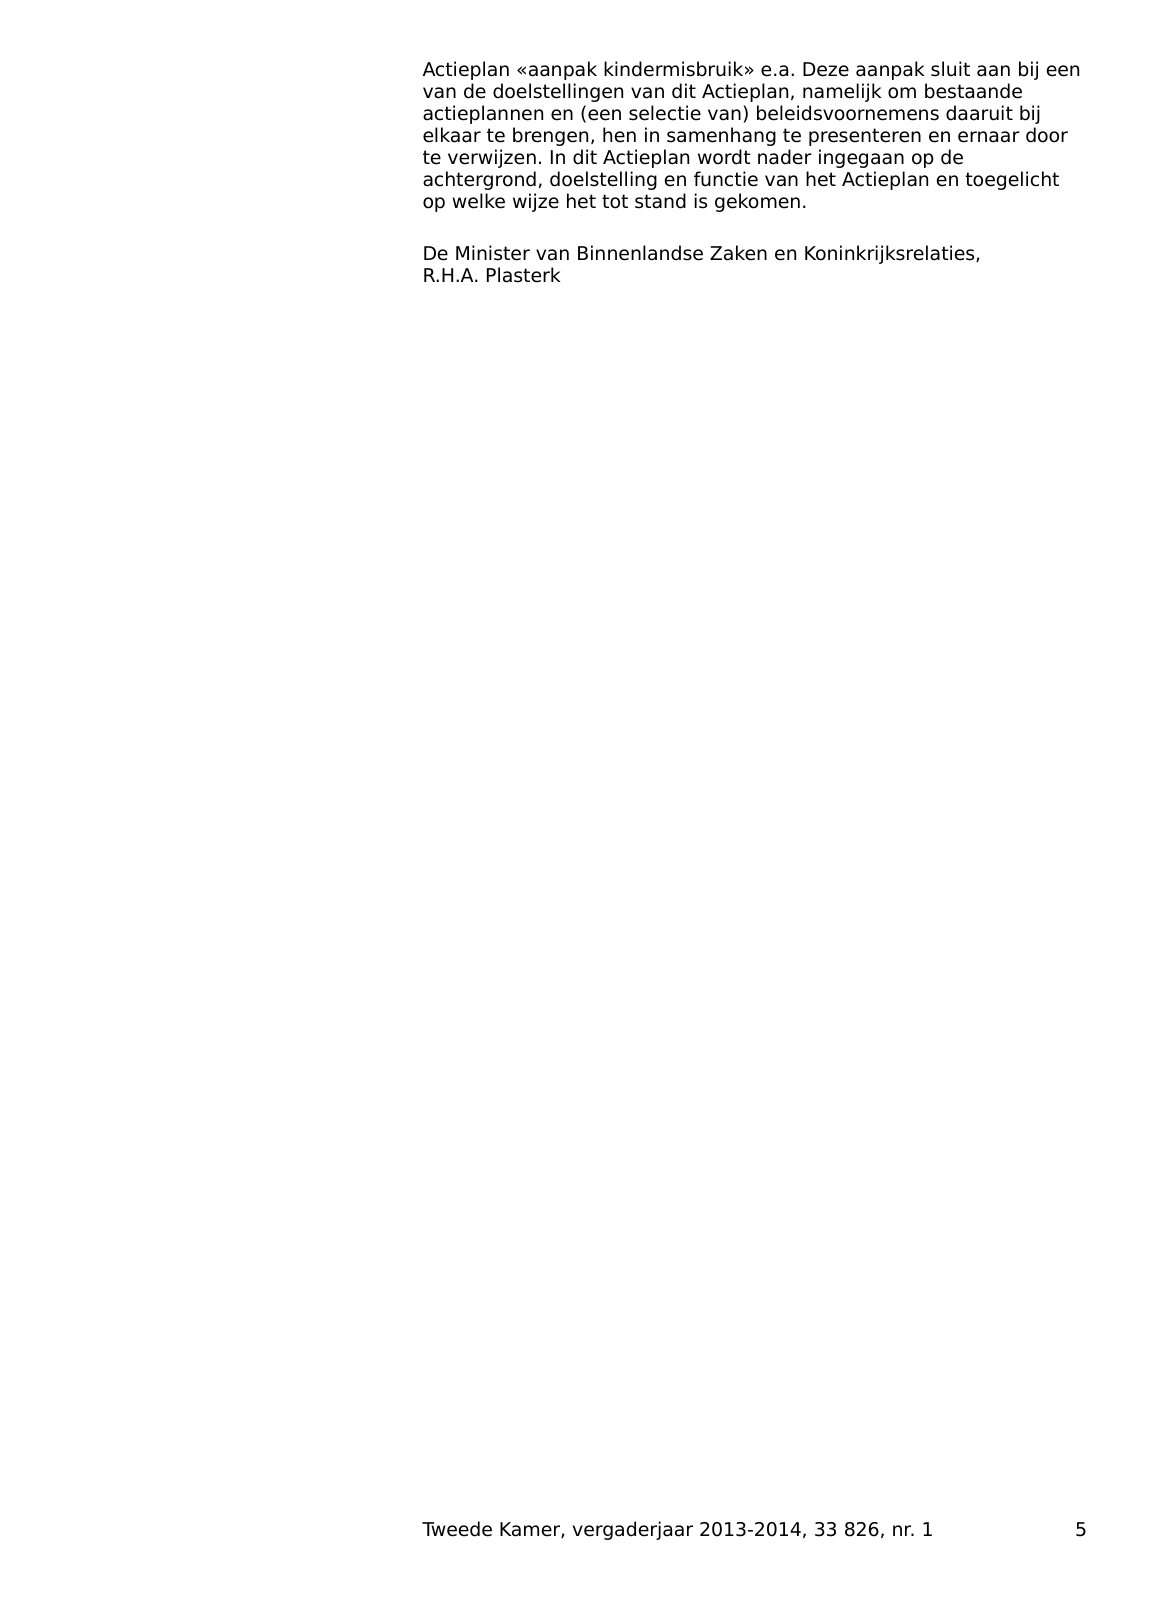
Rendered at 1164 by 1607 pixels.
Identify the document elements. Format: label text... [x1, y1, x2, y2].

text De Minister van Binnenlandse Zaken en Koninkrijksrelaties, R.H.A. Plasterk [422, 243, 1087, 287]
text Actieplan «aanpak kindermisbruik» e.a. Deze aanpak sluit aan bij een van de doelstellingen van dit Actieplan, namelijk om bestaande actieplannen en (een selectie van) beleidsvoornemens daaruit bij elkaar te brengen, hen in samenhang te presenteren en ernaar door te verwijzen. In dit Actieplan wordt nader ingegaan op de achtergrond, doelstelling en functie van het Actieplan en toegelicht op welke wijze het tot stand is gekomen. [422, 59, 1087, 213]
